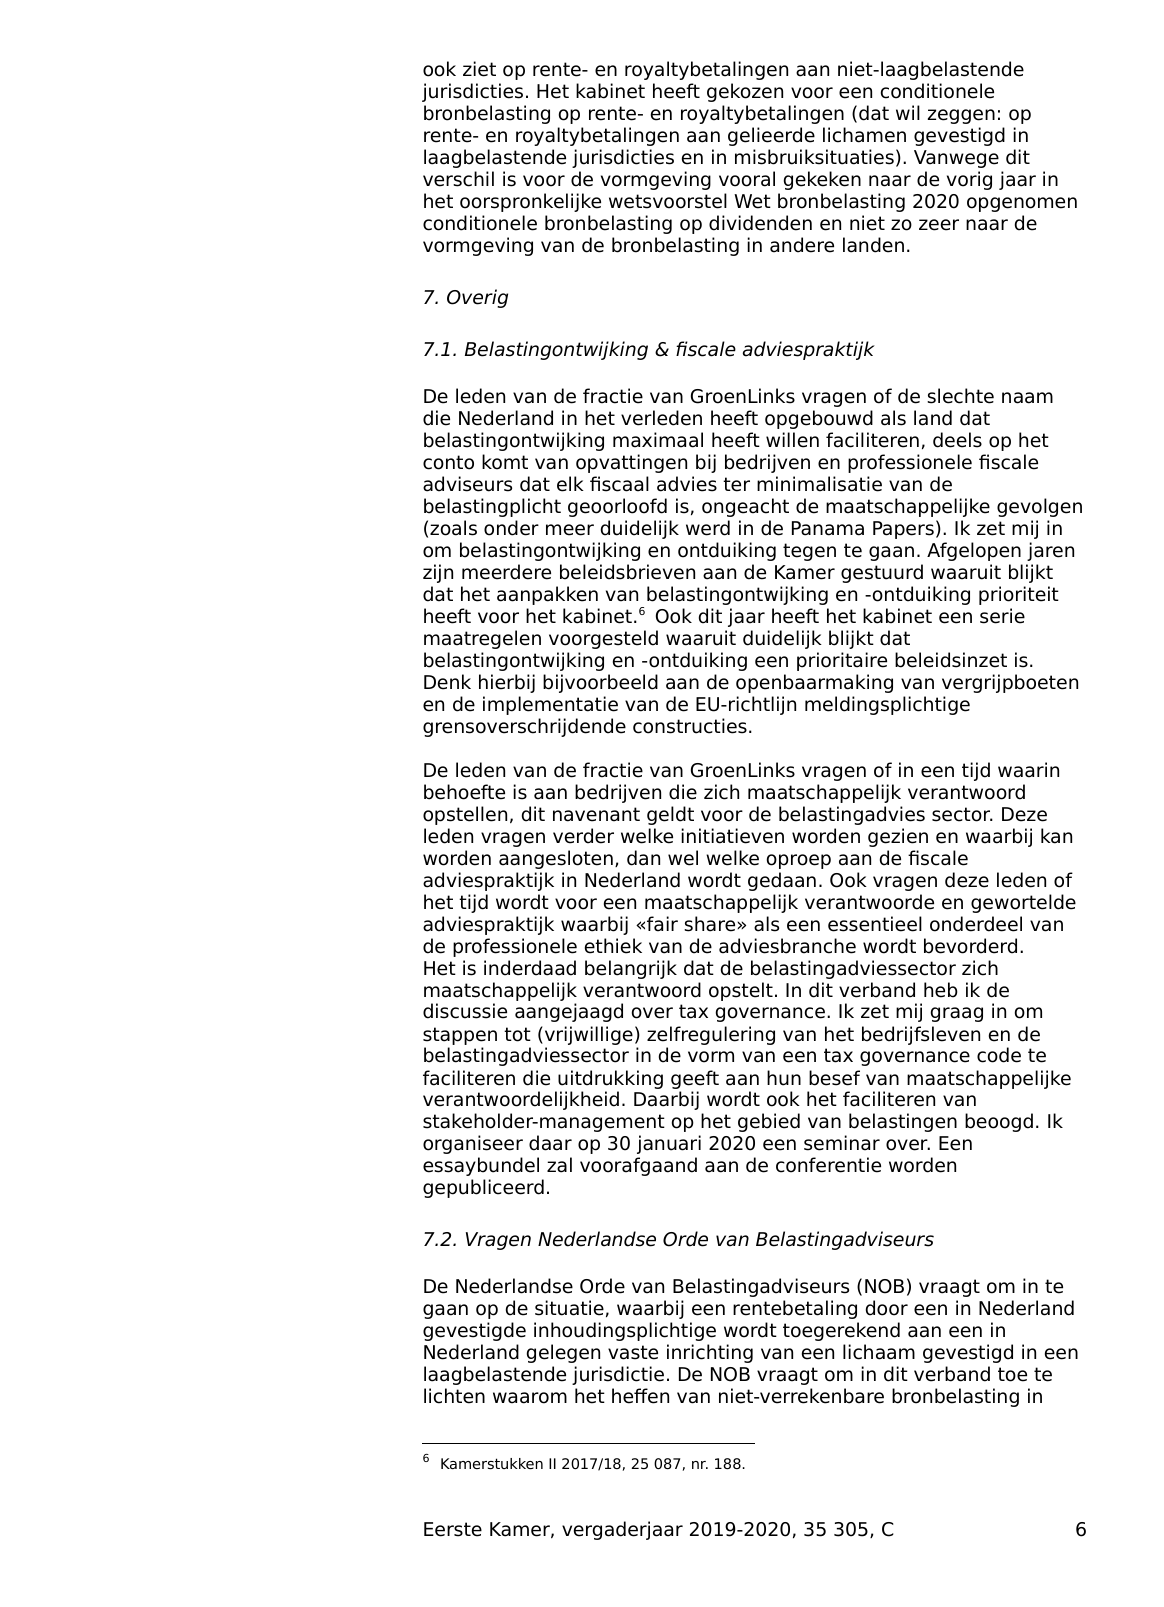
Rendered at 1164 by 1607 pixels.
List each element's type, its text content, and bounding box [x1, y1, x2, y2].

text Kamerstukken II 2017/18, 25 087, nr. 188. [422, 1452, 1087, 1474]
text De leden van de fractie van GroenLinks vragen of in een tijd waarin behoefte is aan bedrijven die zich maatschappelijk verantwoord opstellen, dit navenant geldt voor de belastingadvies sector. Deze leden vragen verder welke initiatieven worden gezien en waarbij kan worden aangesloten, dan wel welke oproep aan de fiscale adviespraktijk in Nederland wordt gedaan. Ook vragen deze leden of het tijd wordt voor een maatschappelijk verantwoorde en gewortelde adviespraktijk waarbij «fair share» als een essentieel onderdeel van de professionele ethiek van de adviesbranche wordt bevorderd. [422, 760, 1087, 957]
subtitle 7. Overig [422, 287, 1087, 309]
subtitle 7.1. Belastingontwijking & fiscale adviespraktijk [422, 339, 1087, 361]
text De Nederlandse Orde van Belastingadviseurs (NOB) vraagt om in te gaan op de situatie, waarbij een rentebetaling door een in Nederland gevestigde inhoudingsplichtige wordt toegerekend aan een in Nederland gelegen vaste inrichting van een lichaam gevestigd in een laagbelastende jurisdictie. De NOB vraagt om in dit verband toe te lichten waarom het heffen van niet-verrekenbare bronbelasting in [422, 1276, 1087, 1408]
text ook ziet op rente- en royaltybetalingen aan niet-laagbelastende jurisdicties. Het kabinet heeft gekozen voor een conditionele bronbelasting op rente- en royaltybetalingen (dat wil zeggen: op rente- en royaltybetalingen aan gelieerde lichamen gevestigd in laagbelastende jurisdicties en in misbruiksituaties). Vanwege dit verschil is voor de vormgeving vooral gekeken naar de vorig jaar in het oorspronkelijke wetsvoorstel Wet bronbelasting 2020 opgenomen conditionele bronbelasting op dividenden en niet zo zeer naar de vormgeving van de bronbelasting in andere landen. [422, 59, 1087, 257]
text Het is inderdaad belangrijk dat de belastingadviessector zich maatschappelijk verantwoord opstelt. In dit verband heb ik de discussie aangejaagd over tax governance. Ik zet mij graag in om stappen tot (vrijwillige) zelfregulering van het bedrijfsleven en de belastingadviessector in de vorm van een tax governance code te faciliteren die uitdrukking geeft aan hun besef van maatschappelijke verantwoordelijkheid. Daarbij wordt ook het faciliteren van stakeholder-management op het gebied van belastingen beoogd. Ik organiseer daar op 30 januari 2020 een seminar over. Een essaybundel zal voorafgaand aan de conferentie worden gepubliceerd. [422, 957, 1087, 1199]
subtitle 7.2. Vragen Nederlandse Orde van Belastingadviseurs [422, 1229, 1087, 1251]
text De leden van de fractie van GroenLinks vragen of de slechte naam die Nederland in het verleden heeft opgebouwd als land dat belastingontwijking maximaal heeft willen faciliteren, deels op het conto komt van opvattingen bij bedrijven en professionele fiscale adviseurs dat elk fiscaal advies ter minimalisatie van de belastingplicht geoorloofd is, ongeacht de maatschappelijke gevolgen (zoals onder meer duidelijk werd in de Panama Papers). Ik zet mij in om belastingontwijking en ontduiking tegen te gaan. Afgelopen jaren zijn meerdere beleidsbrieven aan de Kamer gestuurd waaruit blijkt dat het aanpakken van belastingontwijking en -ontduiking prioriteit heeft voor het kabinet. Ook dit jaar heeft het kabinet een serie maatregelen voorgesteld waaruit duidelijk blijkt dat belastingontwijking en -ontduiking een prioritaire beleidsinzet is. Denk hierbij bijvoorbeeld aan de openbaarmaking van vergrijpboeten en de implementatie van de EU-richtlijn meldingsplichtige grensoverschrijdende constructies. [422, 386, 1087, 737]
